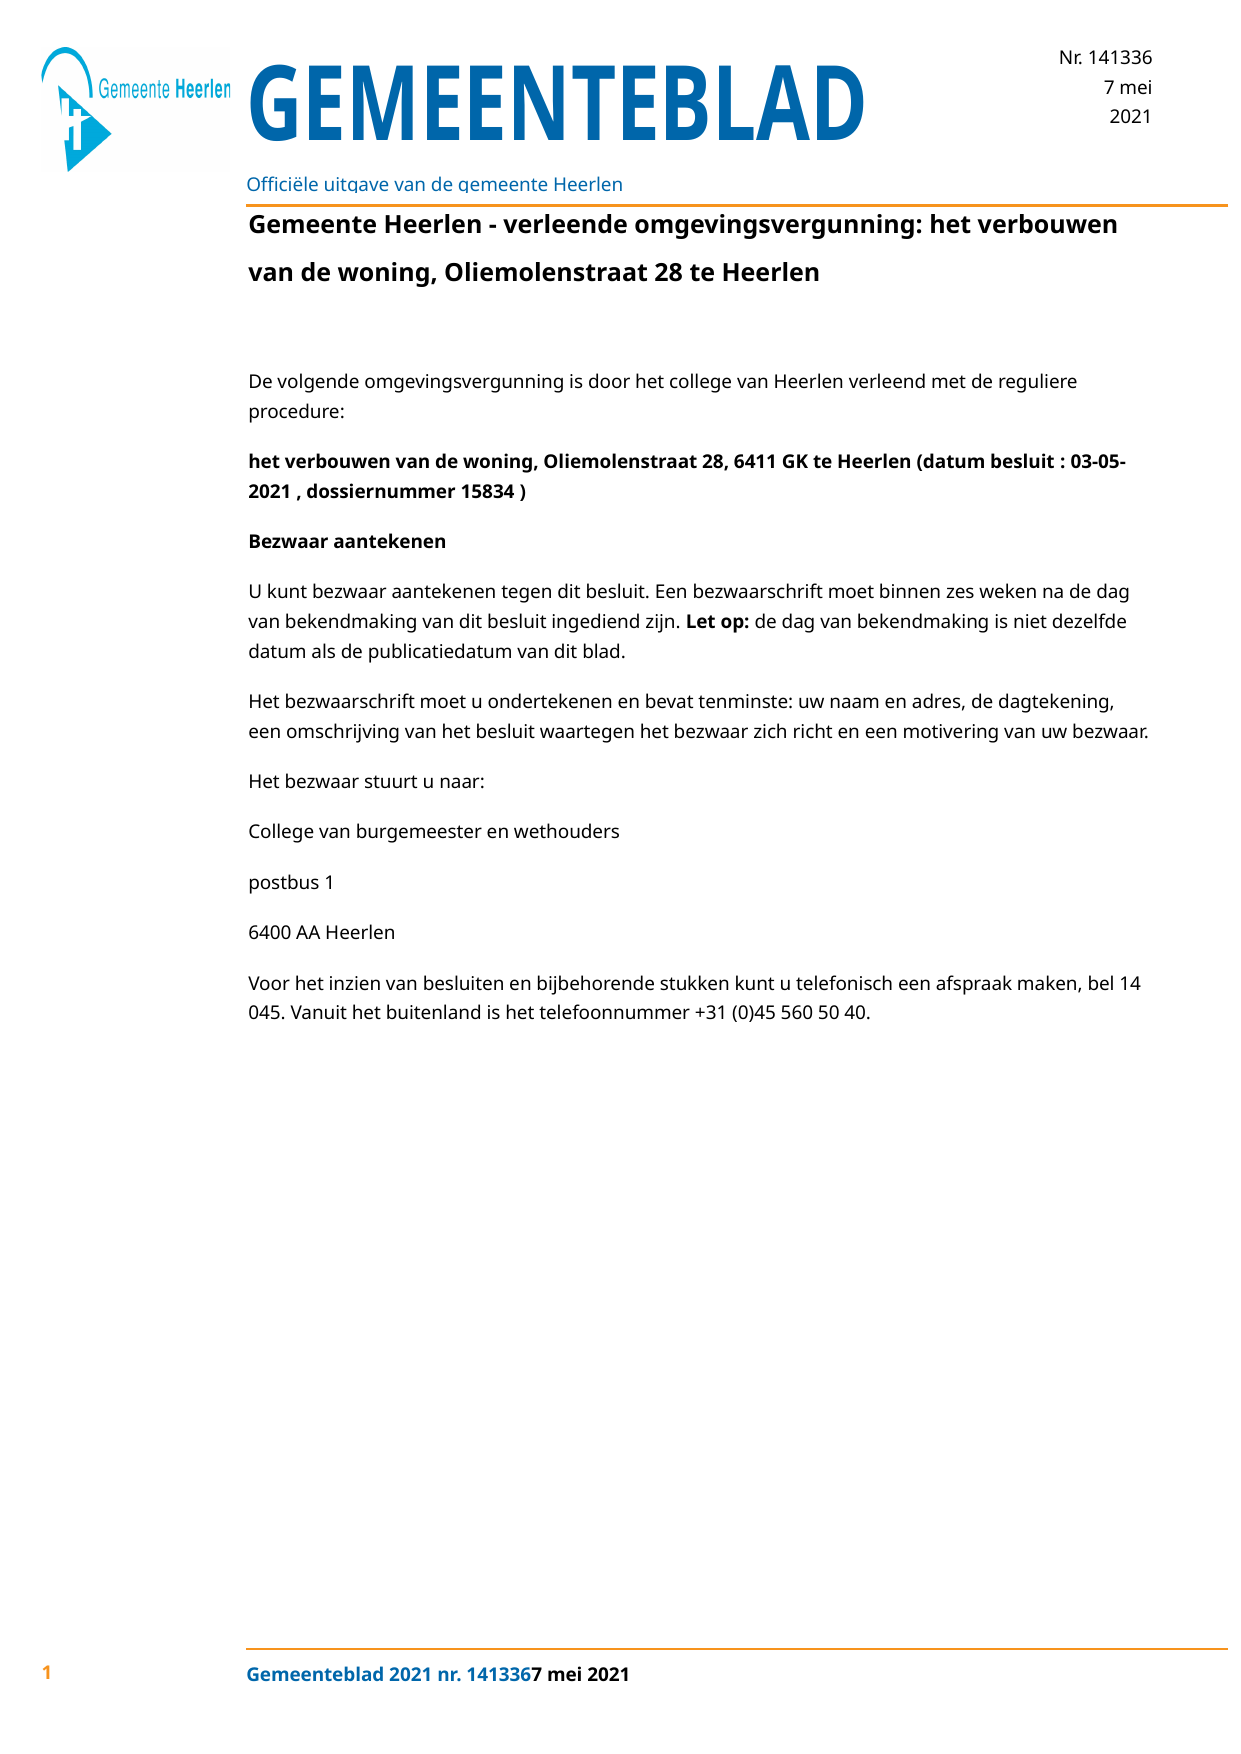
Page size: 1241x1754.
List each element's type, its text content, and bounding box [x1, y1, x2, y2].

text 6400 AA Heerlen [248, 919, 1152, 945]
text Bezwaar aantekenen [248, 528, 1152, 554]
text Voor het inzien van besluiten en bijbehorende stukken kunt u telefonisch een afspraak maken, bel 14 045. Vanuit het buitenland is het telefoonnummer +31 (0)45 560 50 40. [248, 970, 1152, 1025]
text postbus 1 [248, 869, 1152, 895]
picture [41, 47, 59, 70]
text College van burgemeester en wethouders [248, 819, 1152, 844]
text U kunt bezwaar aantekenen tegen dit besluit. Een bezwaarschrift moet binnen zes weken na de dag van bekendmaking van dit besluit ingediend zijn. Let op: de dag van bekendmaking is niet dezelfde datum als de publicatiedatum van dit blad. [248, 579, 1152, 664]
text Het bezwaar stuurt u naar: [248, 768, 1152, 794]
text Het bezwaarschrift moet u ondertekenen en bevat tenminste: uw naam en adres, de dagtekening, een omschrijving van het besluit waartegen het bezwaar zich richt en een motivering van uw bezwaar. [248, 688, 1152, 744]
text De volgende omgevingsvergunning is door het college van Heerlen verleend met de reguliere procedure: [248, 368, 1152, 424]
picture [41, 47, 231, 172]
text Gemeente Heerlen - verleende omgevingsvergunning: het verbouwen van de woning, Oliemolenstraat 28 te Heerlen [248, 207, 1152, 288]
text het verbouwen van de woning, Oliemolenstraat 28, 6411 GK te Heerlen (datum besluit : 03-05-2021 , dossiernummer 15834 ) [248, 448, 1152, 504]
